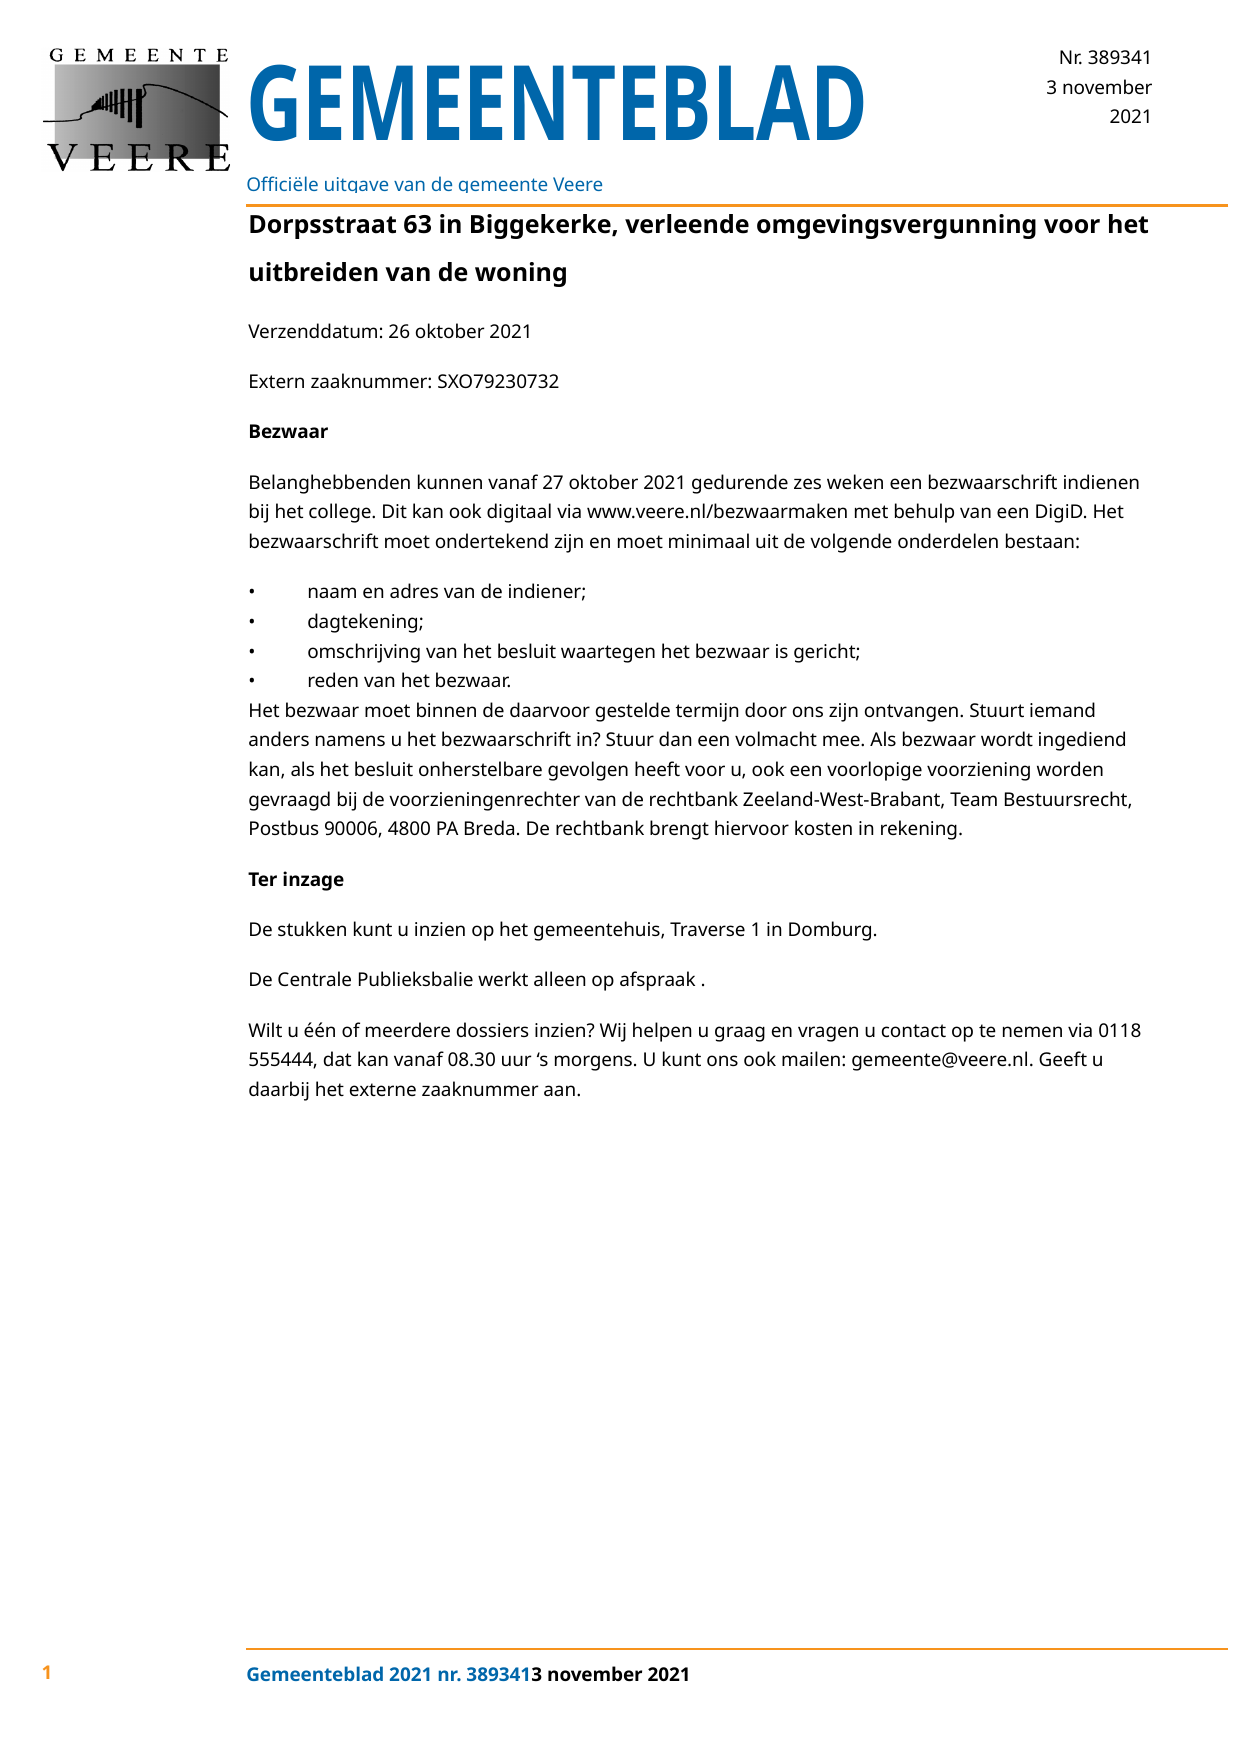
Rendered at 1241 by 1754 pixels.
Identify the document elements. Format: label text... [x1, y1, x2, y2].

text Ter inzage [248, 866, 1152, 892]
list dagtekening; [248, 608, 1152, 634]
text De stukken kunt u inzien op het gemeentehuis, Traverse 1 in Domburg. [248, 916, 1152, 942]
list naam en adres van de indiener; [248, 579, 1152, 604]
picture [41, 47, 231, 172]
text Het bezwaar moet binnen de daarvoor gestelde termijn door ons zijn ontvangen. Stuurt iemand anders namens u het bezwaarschrift in? Stuur dan een volmacht mee. Als bezwaar wordt ingediend kan, als het besluit onherstelbare gevolgen heeft voor u, ook een voorlopige voorziening worden gevraagd bij de voorzieningenrechter van de rechtbank Zeeland-West-Brabant, Team Bestuursrecht, Postbus 90006, 4800 PA Breda. De rechtbank brengt hiervoor kosten in rekening. [248, 697, 1152, 841]
list reden van het bezwaar. [248, 667, 1152, 693]
text Dorpsstraat 63 in Biggekerke, verleende omgevingsvergunning voor het uitbreiden van de woning [248, 207, 1152, 288]
text Wilt u één of meerdere dossiers inzien? Wij helpen u graag en vragen u contact op te nemen via 0118 555444, dat kan vanaf 08.30 uur ‘s morgens. U kunt ons ook mailen: gemeente@veere.nl. Geeft u daarbij het externe zaaknummer aan. [248, 1017, 1152, 1102]
text Extern zaaknummer: SXO79230732 [248, 368, 1152, 394]
text Bezwaar [248, 419, 1152, 444]
text De Centrale Publieksbalie werkt alleen op afspraak . [248, 967, 1152, 992]
list omschrijving van het besluit waartegen het bezwaar is gericht; [248, 638, 1152, 664]
text Verzenddatum: 26 oktober 2021 [248, 318, 1152, 344]
text Belanghebbenden kunnen vanaf 27 oktober 2021 gedurende zes weken een bezwaarschrift indienen bij het college. Dit kan ook digitaal via www.veere.nl/bezwaarmaken met behulp van een DigiD. Het bezwaarschrift moet ondertekend zijn en moet minimaal uit de volgende onderdelen bestaan: [248, 469, 1152, 554]
